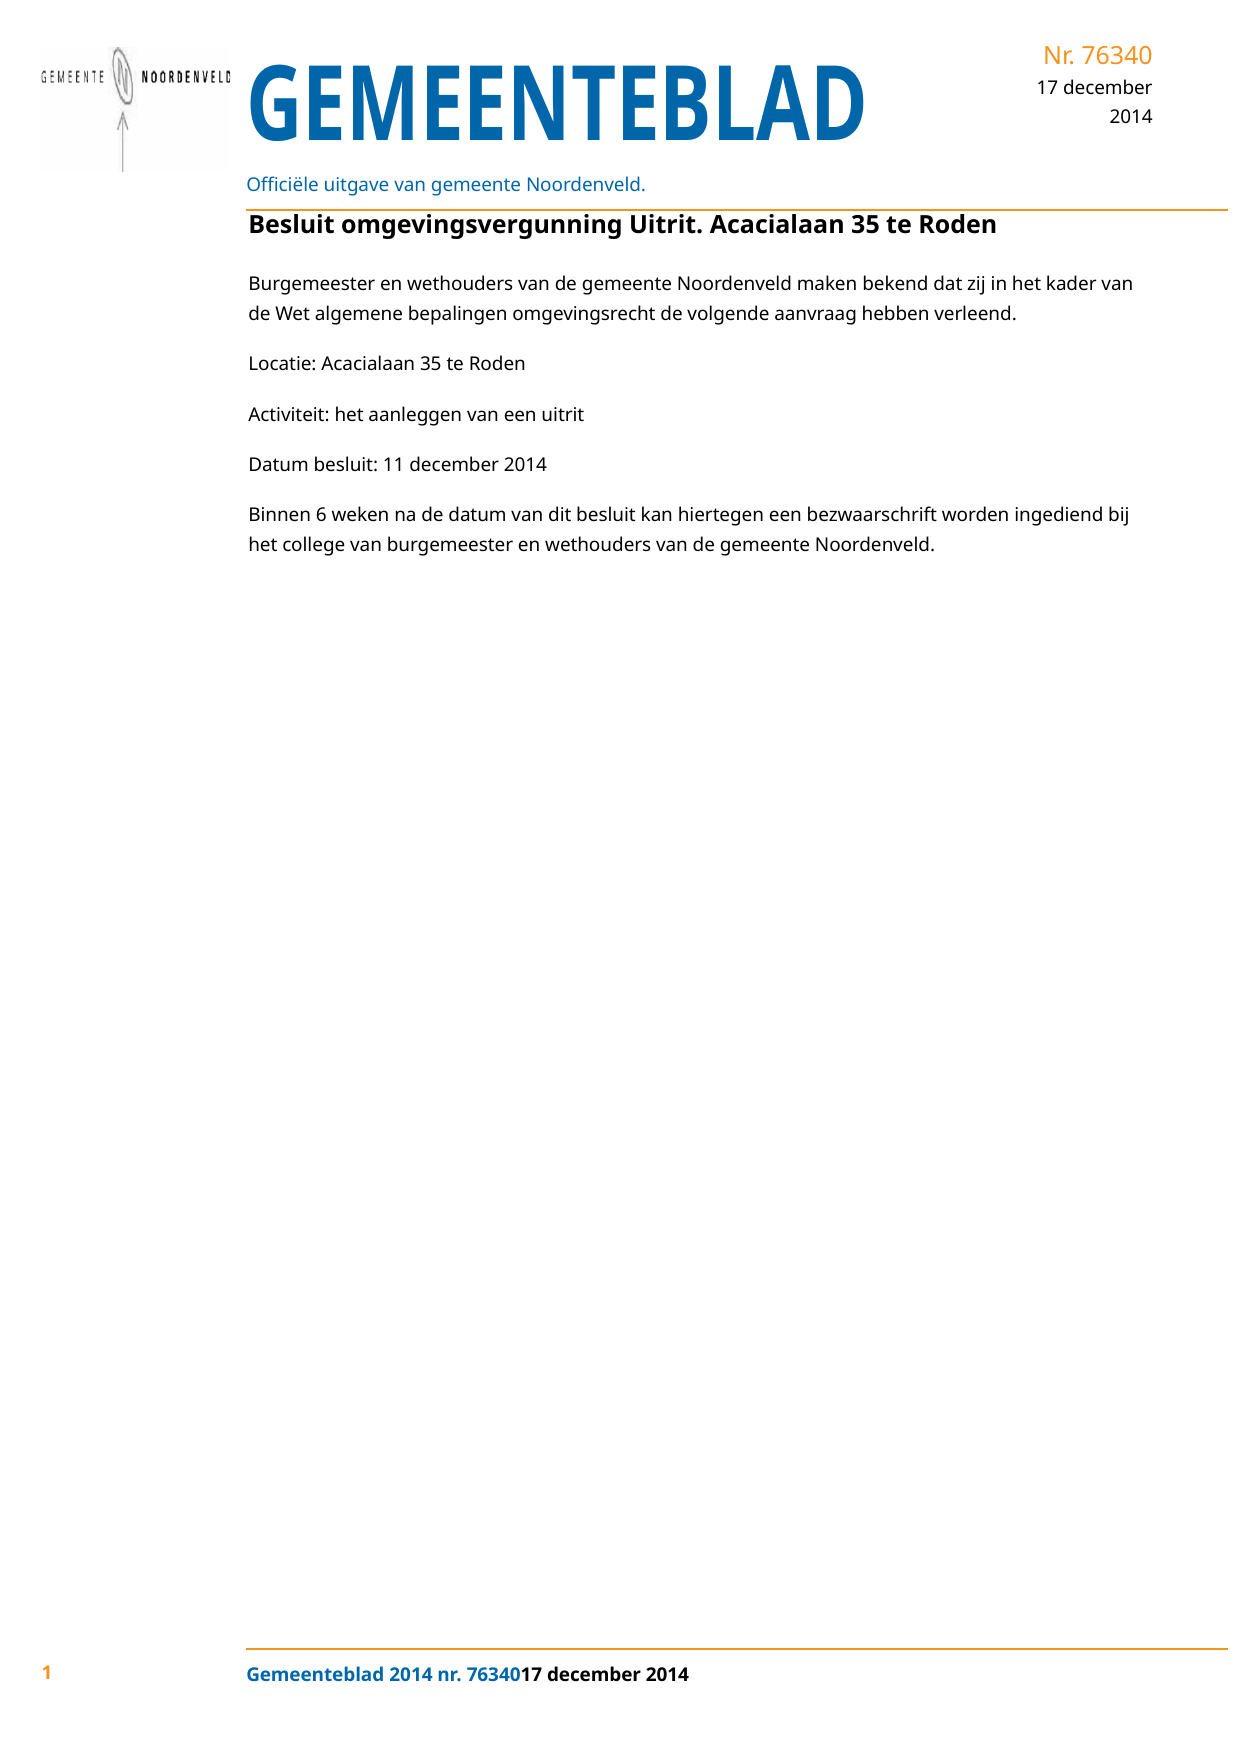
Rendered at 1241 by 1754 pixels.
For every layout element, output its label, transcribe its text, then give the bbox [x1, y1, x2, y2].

text Locatie: Acacialaan 35 te Roden [248, 350, 1152, 376]
text Datum besluit: 11 december 2014 [248, 451, 1152, 477]
text Burgemeester en wethouders van de gemeente Noordenveld maken bekend dat zij in het kader van de Wet algemene bepalingen omgevingsrecht de volgende aanvraag hebben verleend. [248, 270, 1152, 326]
text Activiteit: het aanleggen van een uitrit [248, 401, 1152, 426]
text Besluit omgevingsvergunning Uitrit. Acacialaan 35 te Roden [248, 211, 1152, 241]
picture [41, 47, 231, 172]
text Binnen 6 weken na de datum van dit besluit kan hiertegen een bezwaarschrift worden ingediend bij het college van burgemeester en wethouders van de gemeente Noordenveld. [248, 502, 1152, 557]
